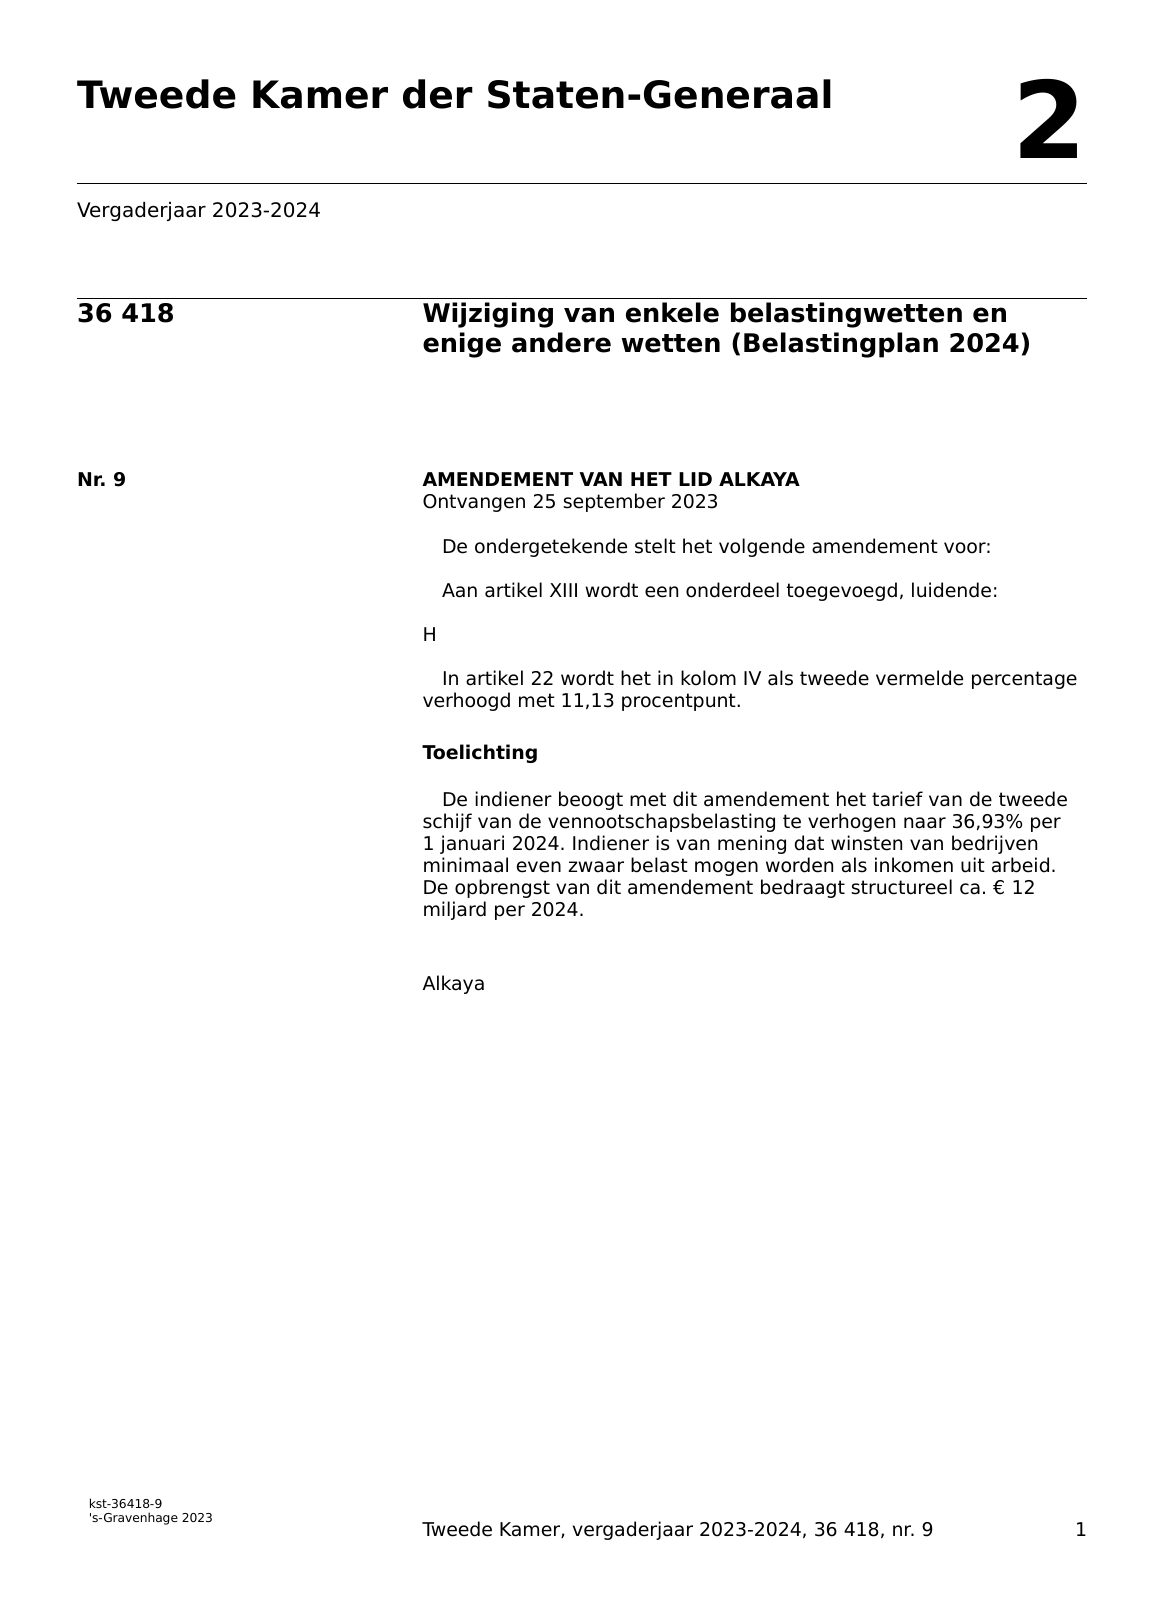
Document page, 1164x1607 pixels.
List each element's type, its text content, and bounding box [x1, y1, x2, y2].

subtitle 36 418 Wijziging van enkele belastingwetten en enige andere wetten (Belastingplan 2024) [77, 299, 1087, 358]
table_header 2 [886, 59, 1087, 183]
table_cell Vergaderjaar 2023-2024 [77, 184, 1087, 298]
text Aan artikel XIII wordt een onderdeel toegevoegd, luidende: [422, 580, 1087, 602]
subtitle Toelichting [422, 742, 1087, 764]
text Ontvangen 25 september 2023 [422, 491, 1087, 513]
text kst-36418-9 [88, 1497, 323, 1511]
text De ondergetekende stelt het volgende amendement voor: [422, 536, 1087, 557]
text 's-Gravenhage 2023 [88, 1511, 323, 1525]
subtitle Nr. 9 AMENDEMENT VAN HET LID ALKAYA [77, 469, 1087, 491]
text De indiener beoogt met dit amendement het tarief van de tweede schijf van de vennootschapsbelasting te verhogen naar 36,93% per 1 januari 2024. Indiener is van mening dat winsten van bedrijven minimaal even zwaar belast mogen worden als inkomen uit arbeid. De opbrengst van dit amendement bedraagt structureel ca. € 12 miljard per 2024. [422, 789, 1087, 921]
text In artikel 22 wordt het in kolom IV als tweede vermelde percentage verhoogd met 11,13 procentpunt. [422, 668, 1087, 712]
table_header Tweede Kamer der Staten-Generaal [77, 59, 886, 183]
text Alkaya [422, 951, 1087, 995]
text H [422, 624, 1087, 646]
